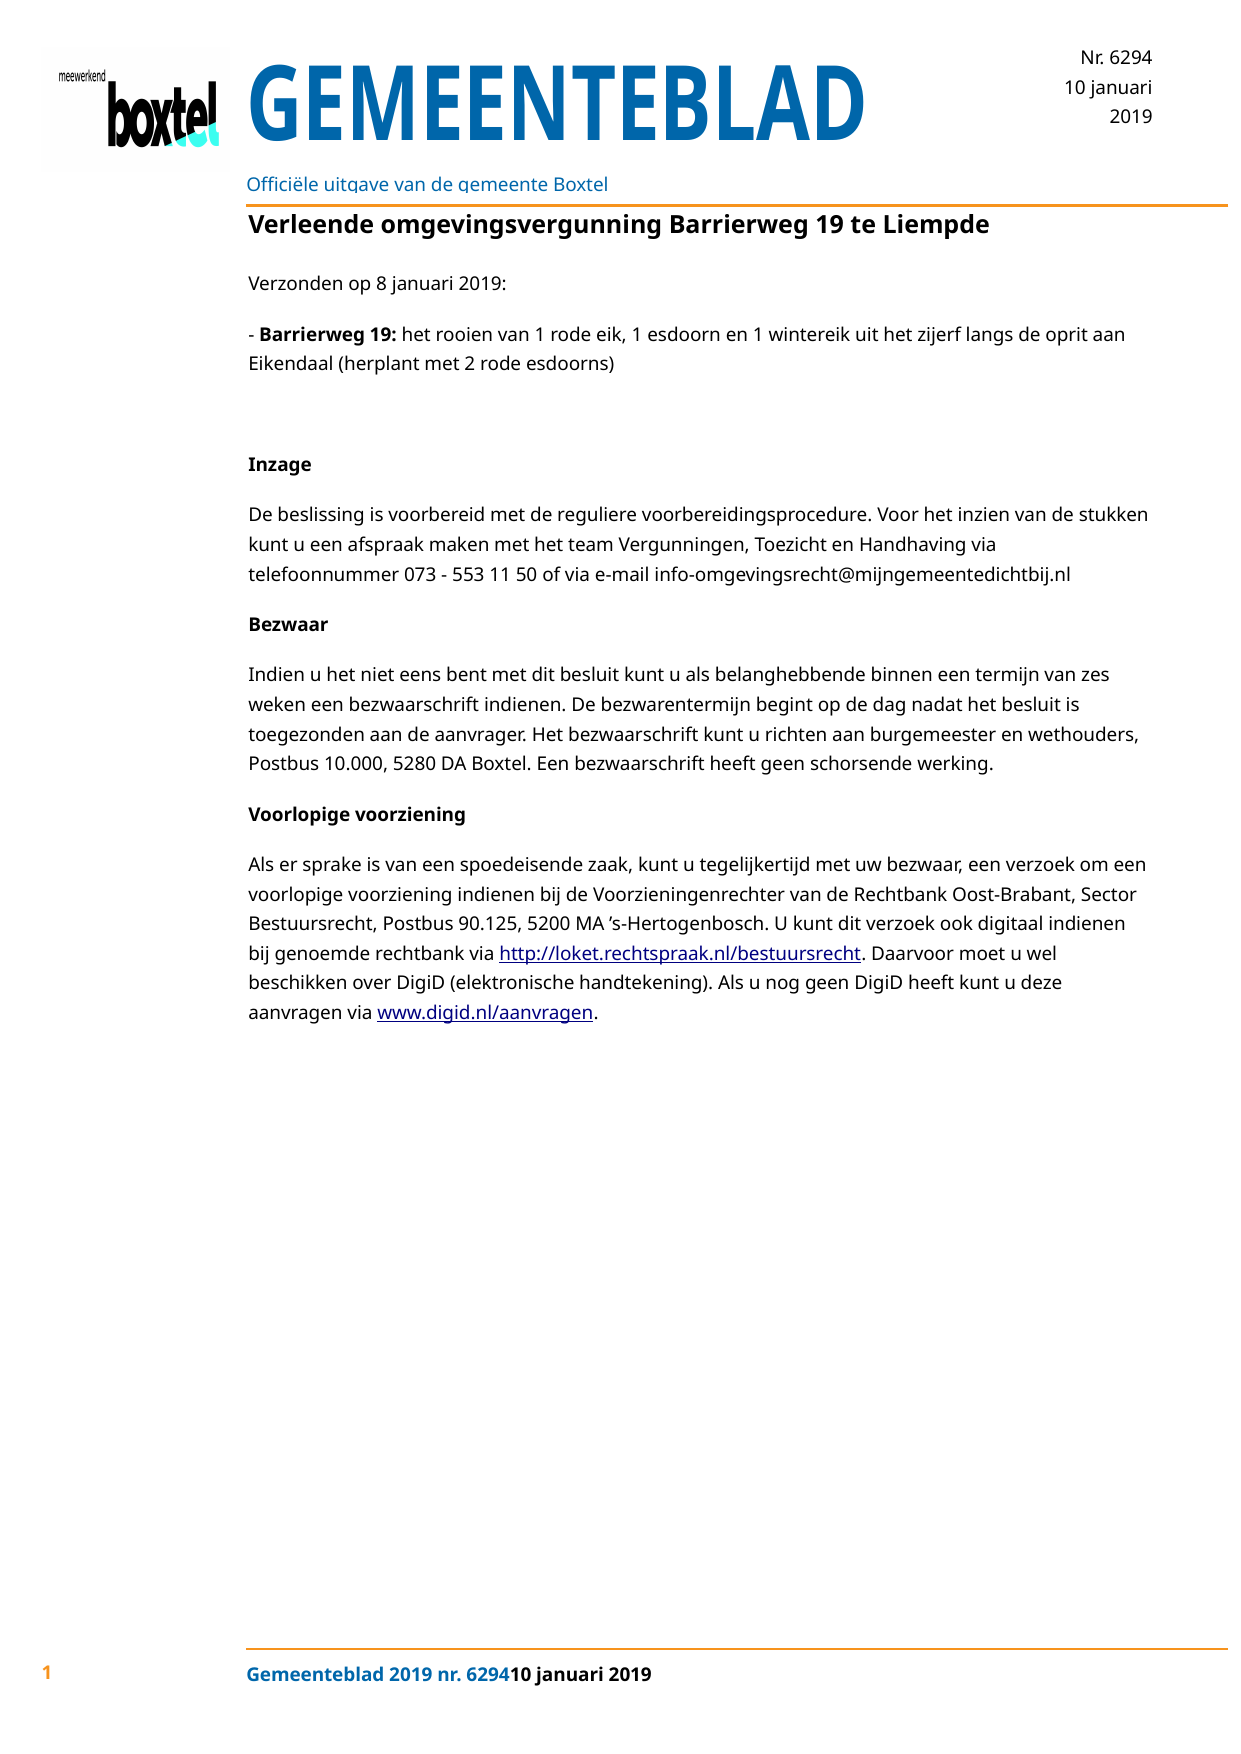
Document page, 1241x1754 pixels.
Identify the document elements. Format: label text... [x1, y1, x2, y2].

text Indien u het niet eens bent met dit besluit kunt u als belanghebbende binnen een termijn van zes weken een bezwaarschrift indienen. De bezwarentermijn begint op de dag nadat het besluit is toegezonden aan de aanvrager. Het bezwaarschrift kunt u richten aan burgemeester en wethouders, Postbus 10.000, 5280 DA Boxtel. Een bezwaarschrift heeft geen schorsende werking. [248, 662, 1152, 776]
text Verzonden op 8 januari 2019: [248, 270, 1152, 296]
picture [41, 47, 231, 172]
text Inzage [248, 451, 1152, 477]
text - Barrierweg 19: het rooien van 1 rode eik, 1 esdoorn en 1 wintereik uit het zijerf langs de oprit aan Eikendaal (herplant met 2 rode esdoorns) [248, 321, 1152, 376]
text Voorlopige voorziening [248, 801, 1152, 826]
text Als er sprake is van een spoedeisende zaak, kunt u tegelijkertijd met uw bezwaar, een verzoek om een voorlopige voorziening indienen bij de Voorzieningenrechter van de Rechtbank Oost-Brabant, Sector Bestuursrecht, Postbus 90.125, 5200 MA ’s-Hertogenbosch. U kunt dit verzoek ook digitaal indienen bij genoemde rechtbank via http://loket.rechtspraak.nl/bestuursrecht. Daarvoor moet u wel beschikken over DigiD (elektronische handtekening). Als u nog geen DigiD heeft kunt u deze aanvragen via www.digid.nl/aanvragen. [248, 851, 1152, 1025]
text De beslissing is voorbereid met de reguliere voorbereidingsprocedure. Voor het inzien van de stukken kunt u een afspraak maken met het team Vergunningen, Toezicht en Handhaving via telefoonnummer 073 - 553 11 50 of via e-mail info-omgevingsrecht@mijngemeentedichtbij.nl [248, 502, 1152, 586]
text Verleende omgevingsvergunning Barrierweg 19 te Liempde [248, 207, 1152, 241]
text Bezwaar [248, 611, 1152, 637]
